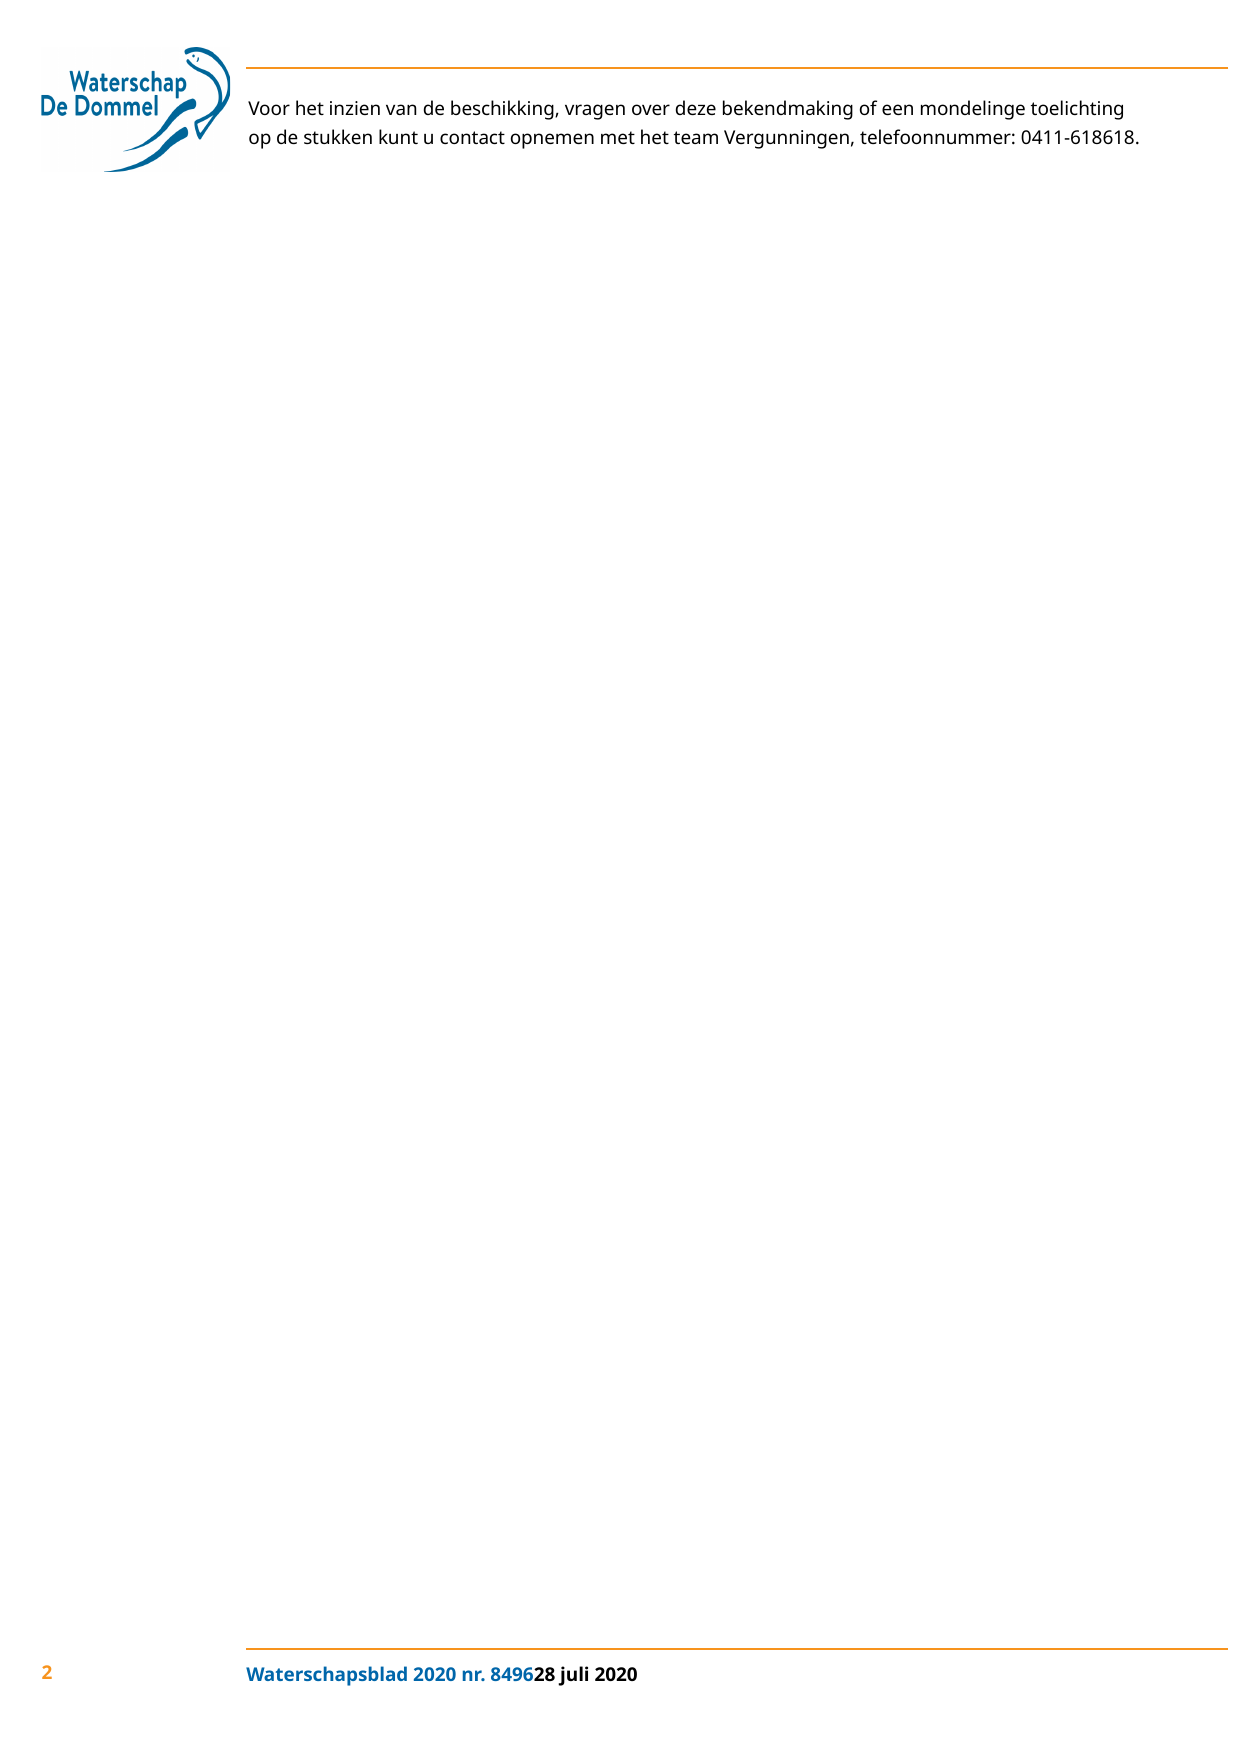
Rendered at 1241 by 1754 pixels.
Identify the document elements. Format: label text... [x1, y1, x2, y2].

picture [41, 47, 231, 172]
picture [198, 118, 210, 131]
text Voor het inzien van de beschikking, vragen over deze bekendmaking of een mondelinge toelichting op de stukken kunt u contact opnemen met het team Vergunningen, telefoonnummer: 0411-618618. [248, 95, 1152, 150]
picture [45, 99, 51, 111]
picture [204, 47, 231, 76]
